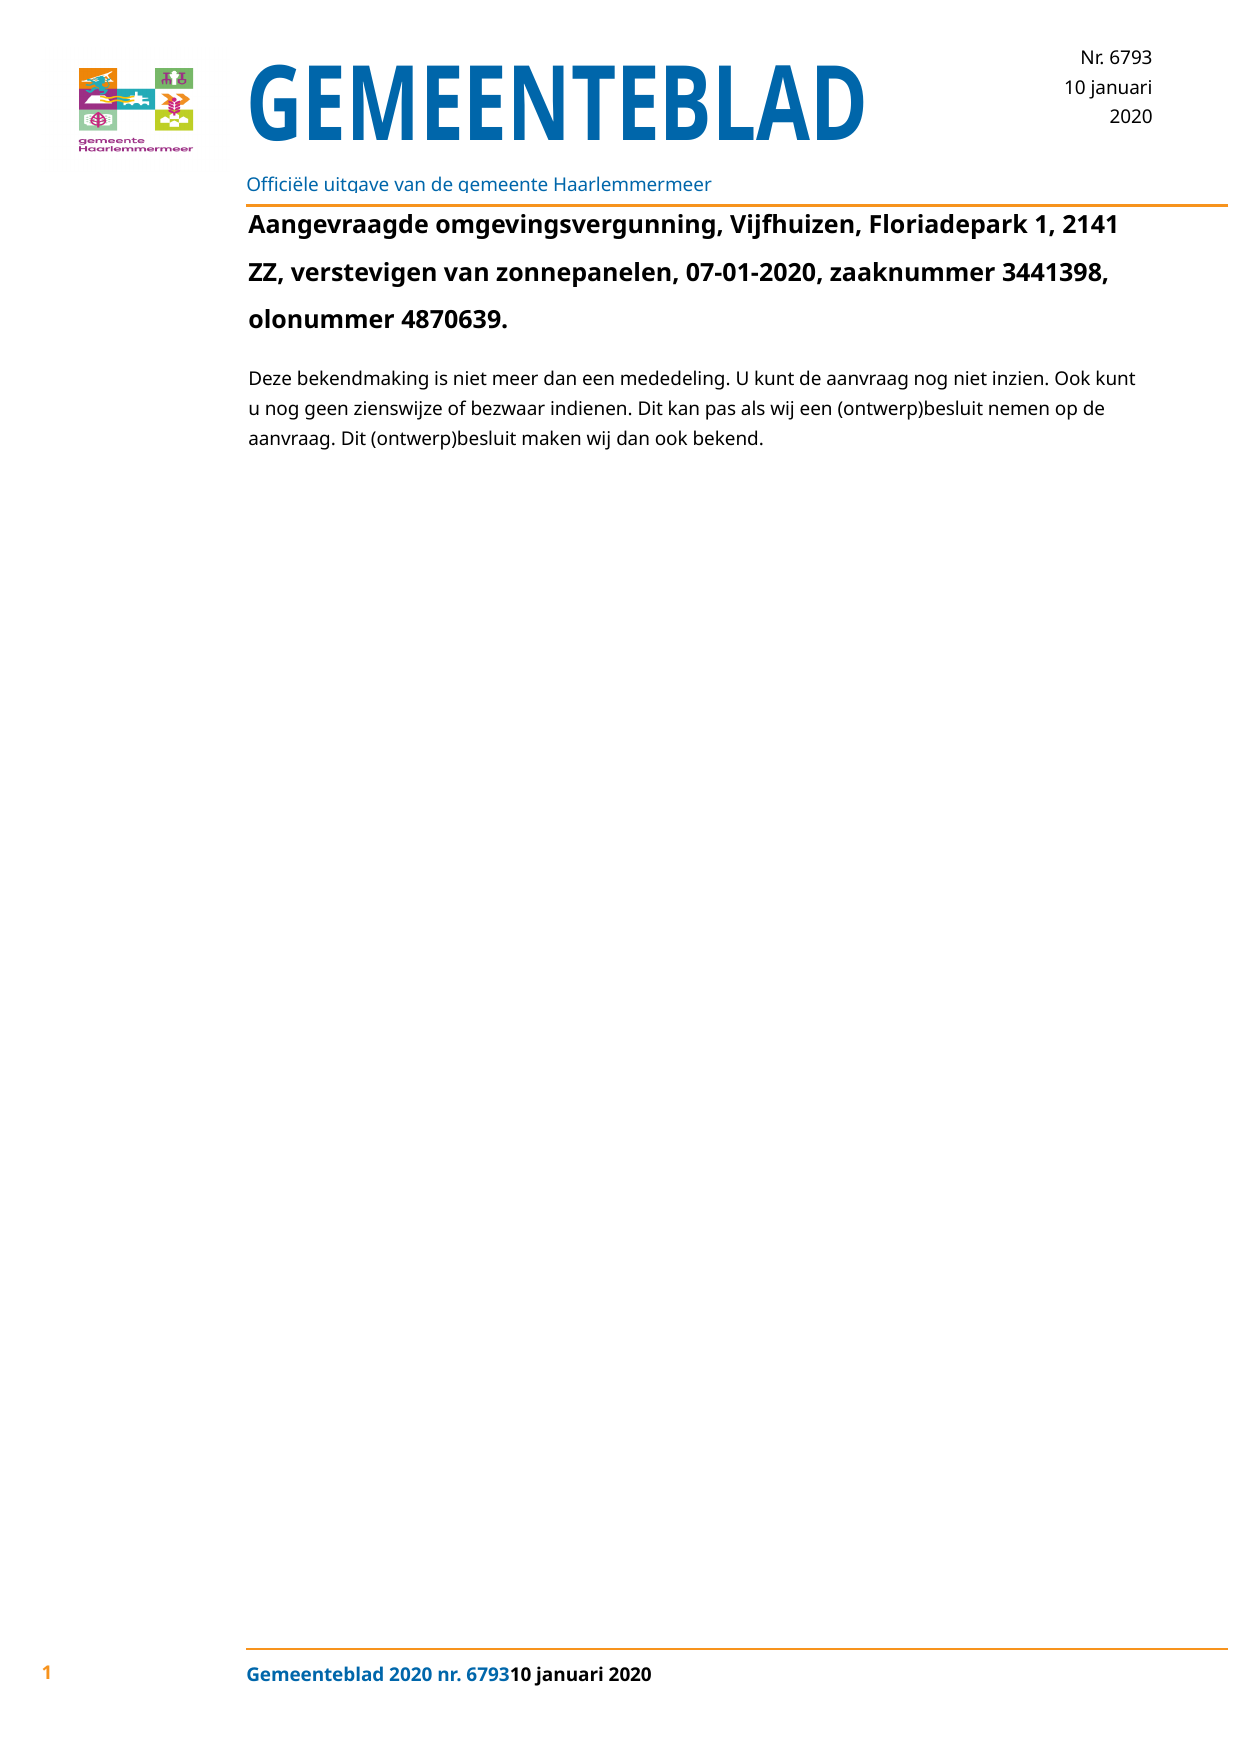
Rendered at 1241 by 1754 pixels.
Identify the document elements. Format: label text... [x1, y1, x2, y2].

text Aangevraagde omgevingsvergunning, Vijfhuizen, Floriadepark 1, 2141 ZZ, verstevigen van zonnepanelen, 07-01-2020, zaaknummer 3441398, olonummer 4870639. [248, 207, 1152, 336]
text Deze bekendmaking is niet meer dan een mededeling. U kunt de aanvraag nog niet inzien. Ook kunt u nog geen zienswijze of bezwaar indienen. Dit kan pas als wij een (ontwerp)besluit nemen op de aanvraag. Dit (ontwerp)besluit maken wij dan ook bekend. [248, 366, 1152, 450]
picture [41, 47, 231, 172]
